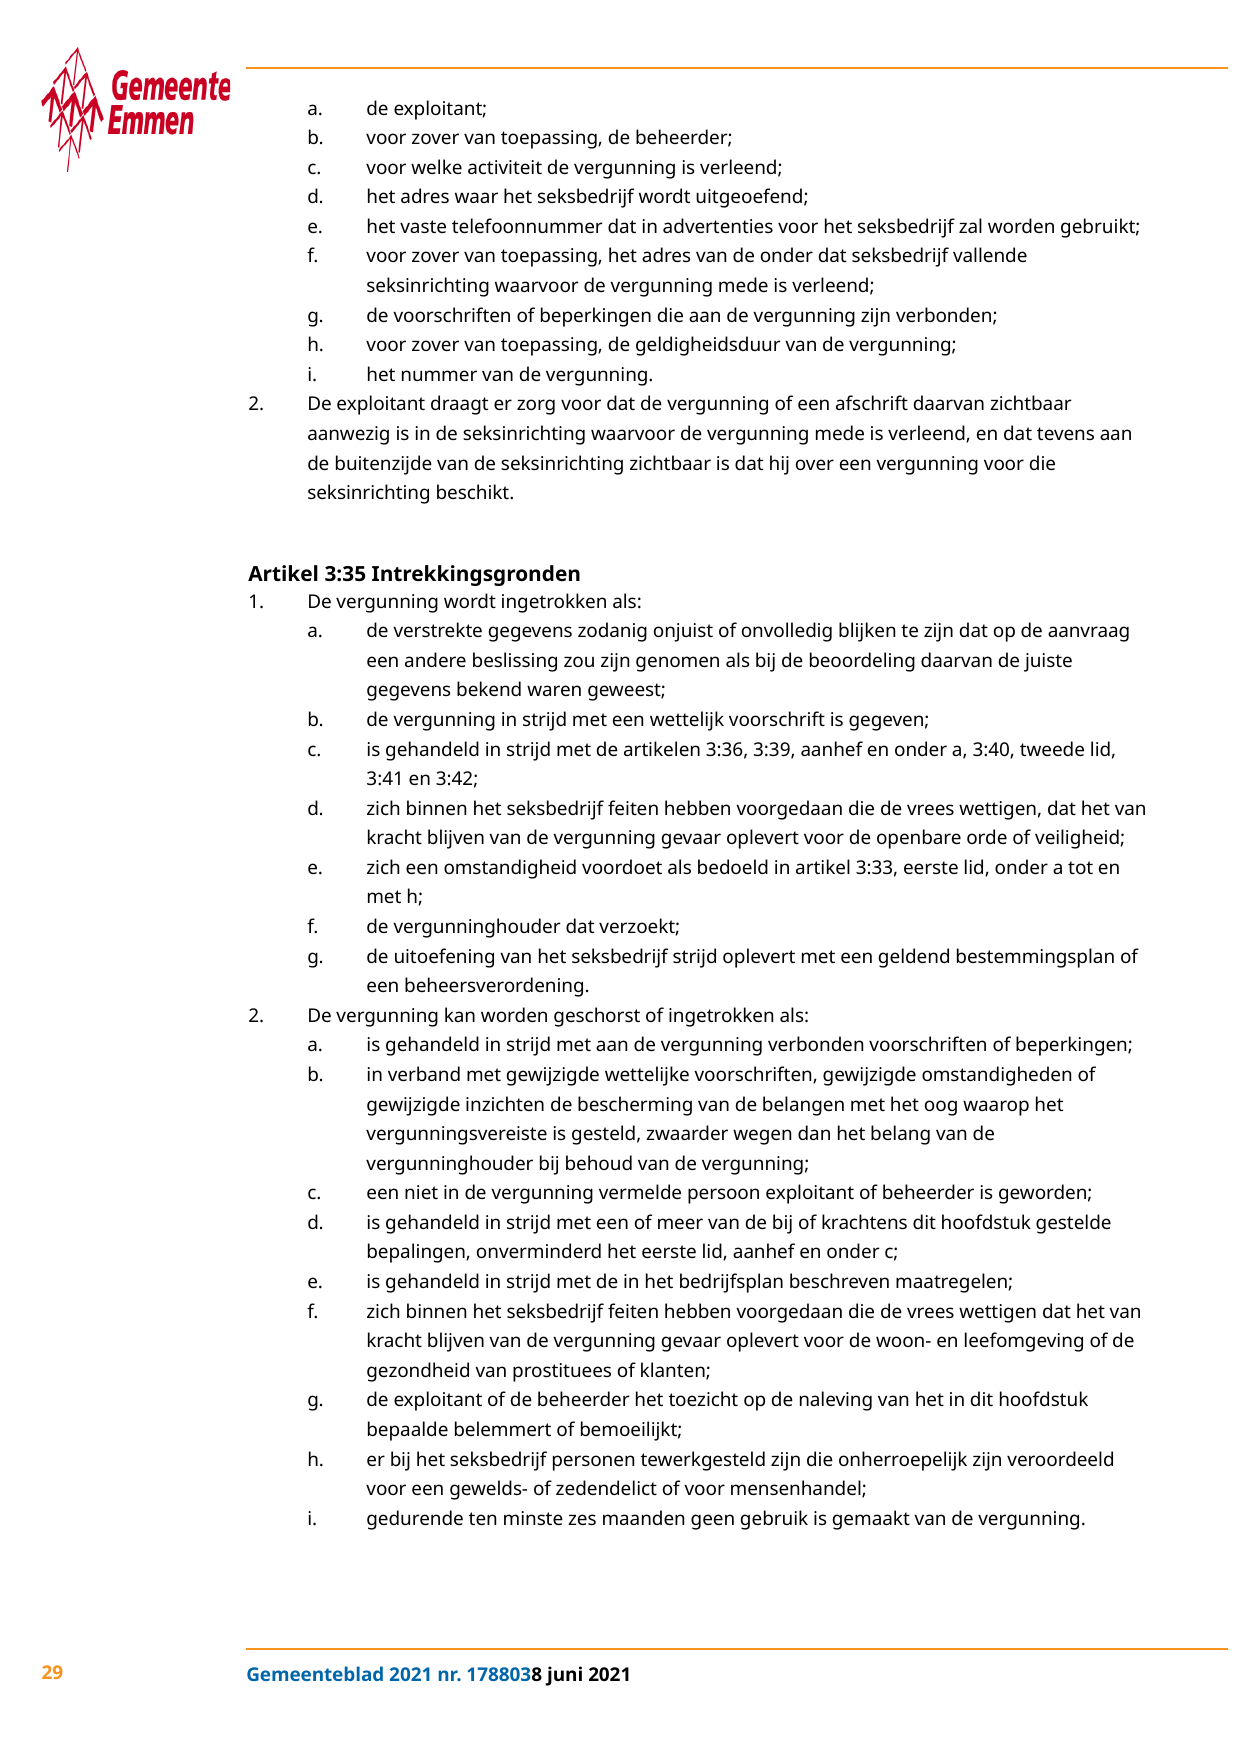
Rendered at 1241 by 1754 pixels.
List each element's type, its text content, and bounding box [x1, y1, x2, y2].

list het adres waar het seksbedrijf wordt uitgeoefend; [307, 183, 1152, 209]
list gedurende ten minste zes maanden geen gebruik is gemaakt van de vergunning. [307, 1505, 1152, 1531]
list in verband met gewijzigde wettelijke voorschriften, gewijzigde omstandigheden of gewijzigde inzichten de bescherming van de belangen met het oog waarop het vergunningsvereiste is gesteld, zwaarder wegen dan het belang van de vergunninghouder bij behoud van de vergunning; [307, 1061, 1152, 1176]
list voor zover van toepassing, de beheerder; [307, 124, 1152, 150]
list is gehandeld in strijd met de in het bedrijfsplan beschreven maatregelen; [307, 1268, 1152, 1294]
list de vergunning in strijd met een wettelijk voorschrift is gegeven; [307, 706, 1152, 732]
list er bij het seksbedrijf personen tewerkgesteld zijn die onherroepelijk zijn veroordeeld voor een gewelds- of zedendelict of voor mensenhandel; [307, 1446, 1152, 1501]
list het nummer van de vergunning. [307, 361, 1152, 387]
list de vergunninghouder dat verzoekt; [307, 913, 1152, 939]
list De exploitant draagt er zorg voor dat de vergunning of een afschrift daarvan zichtbaar aanwezig is in de seksinrichting waarvoor de vergunning mede is verleend, en dat tevens aan de buitenzijde van de seksinrichting zichtbaar is dat hij over een vergunning voor die seksinrichting beschikt. [248, 391, 1152, 505]
list is gehandeld in strijd met aan de vergunning verbonden voorschriften of beperkingen; [307, 1032, 1152, 1057]
list het vaste telefoonnummer dat in advertenties voor het seksbedrijf zal worden gebruikt; [307, 213, 1152, 239]
list De vergunning wordt ingetrokken als: [248, 588, 1152, 613]
list voor zover van toepassing, de geldigheidsduur van de vergunning; [307, 331, 1152, 357]
list is gehandeld in strijd met de artikelen 3:36, 3:39, aanhef en onder a, 3:40, tweede lid, 3:41 en 3:42; [307, 736, 1152, 791]
list de exploitant of de beheerder het toezicht op de naleving van het in dit hoofdstuk bepaalde belemmert of bemoeilijkt; [307, 1387, 1152, 1442]
list zich een omstandigheid voordoet als bedoeld in artikel 3:33, eerste lid, onder a tot en met h; [307, 854, 1152, 909]
list voor zover van toepassing, het adres van de onder dat seksbedrijf vallende seksinrichting waarvoor de vergunning mede is verleend; [307, 243, 1152, 298]
picture [41, 47, 231, 172]
list zich binnen het seksbedrijf feiten hebben voorgedaan die de vrees wettigen dat het van kracht blijven van de vergunning gevaar oplevert voor de woon- en leefomgeving of de gezondheid van prostituees of klanten; [307, 1298, 1152, 1383]
list De vergunning kan worden geschorst of ingetrokken als: [248, 1002, 1152, 1028]
text Artikel 3:35 Intrekkingsgronden [248, 559, 1152, 588]
list zich binnen het seksbedrijf feiten hebben voorgedaan die de vrees wettigen, dat het van kracht blijven van de vergunning gevaar oplevert voor de openbare orde of veiligheid; [307, 795, 1152, 850]
list de voorschriften of beperkingen die aan de vergunning zijn verbonden; [307, 302, 1152, 328]
list een niet in de vergunning vermelde persoon exploitant of beheerder is geworden; [307, 1179, 1152, 1205]
list de uitoefening van het seksbedrijf strijd oplevert met een geldend bestemmingsplan of een beheersverordening. [307, 943, 1152, 998]
list de exploitant; [307, 95, 1152, 121]
list is gehandeld in strijd met een of meer van de bij of krachtens dit hoofdstuk gestelde bepalingen, onverminderd het eerste lid, aanhef en onder c; [307, 1209, 1152, 1264]
list de verstrekte gegevens zodanig onjuist of onvolledig blijken te zijn dat op de aanvraag een andere beslissing zou zijn genomen als bij de beoordeling daarvan de juiste gegevens bekend waren geweest; [307, 617, 1152, 702]
list voor welke activiteit de vergunning is verleend; [307, 154, 1152, 180]
